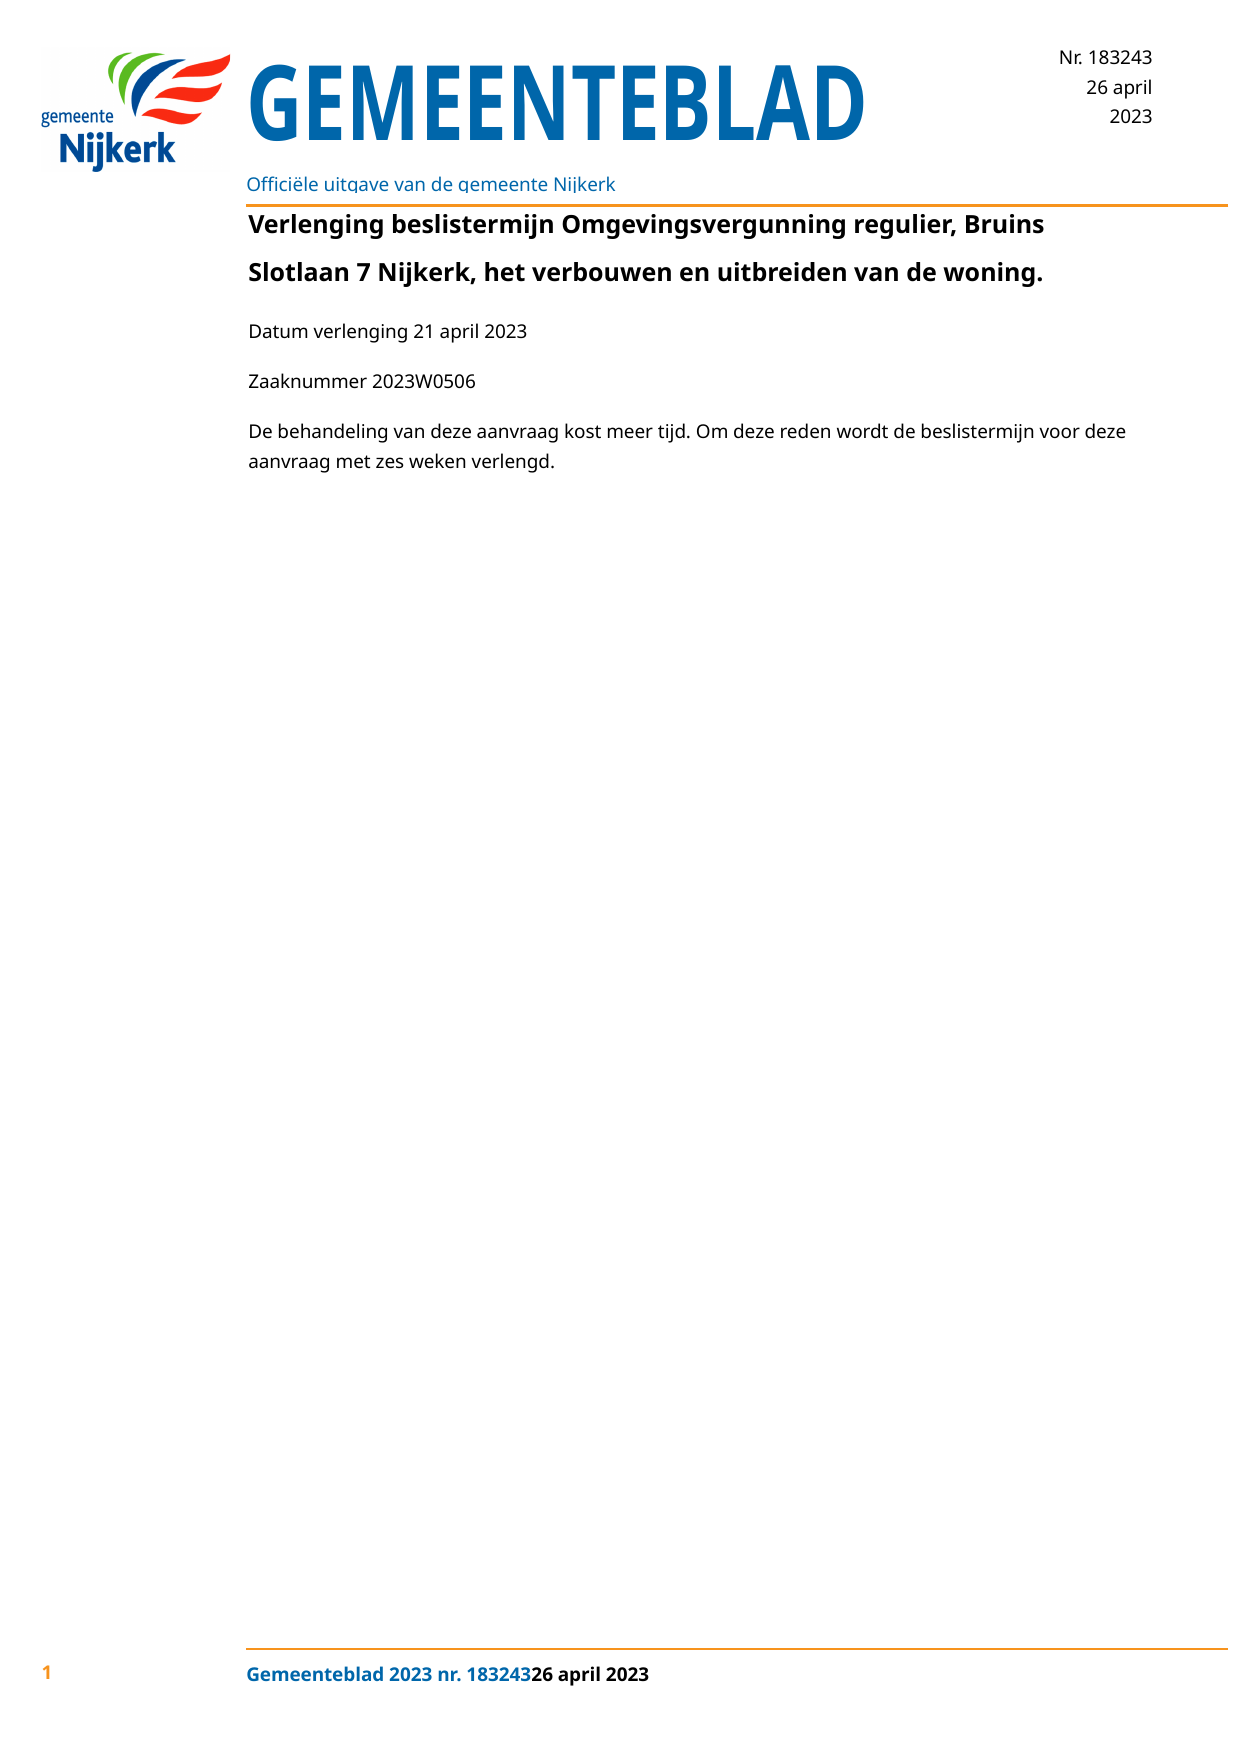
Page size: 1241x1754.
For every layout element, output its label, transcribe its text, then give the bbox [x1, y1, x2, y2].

text Verlenging beslistermijn Omgevingsvergunning regulier, Bruins Slotlaan 7 Nijkerk, het verbouwen en uitbreiden van de woning. [248, 207, 1152, 288]
text Zaaknummer 2023W0506 [248, 368, 1152, 394]
text De behandeling van deze aanvraag kost meer tijd. Om deze reden wordt de beslistermijn voor deze aanvraag met zes weken verlengd. [248, 419, 1152, 474]
text Datum verlenging 21 april 2023 [248, 318, 1152, 344]
picture [41, 47, 231, 172]
